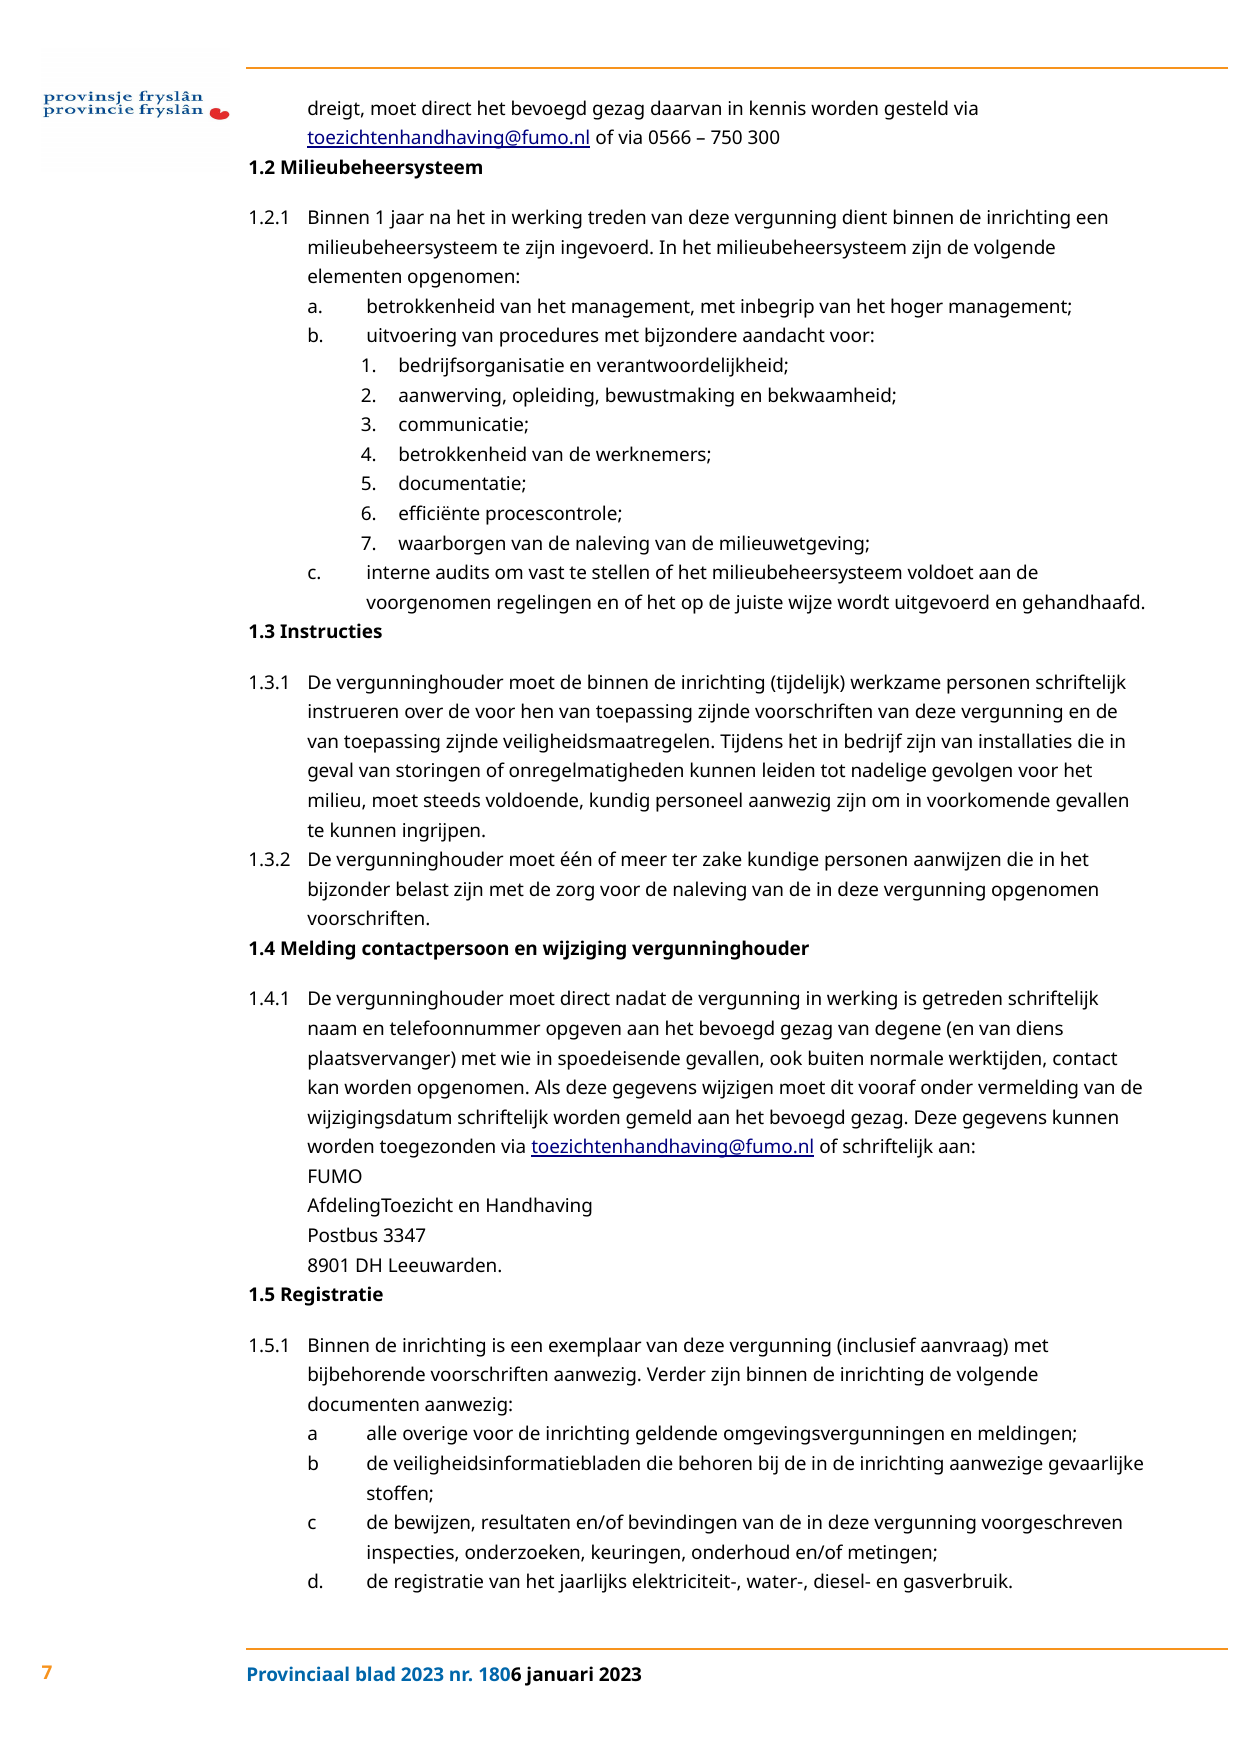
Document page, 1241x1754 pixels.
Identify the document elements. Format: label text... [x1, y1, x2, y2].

list documentatie; [361, 471, 1152, 496]
list dreigt, moet direct het bevoegd gezag daarvan in kennis worden gesteld via toezichtenhandhaving@fumo.nl of via 0566 – 750 300 [248, 95, 1152, 150]
list AfdelingToezicht en Handhaving [248, 1193, 1152, 1218]
list aanwerving, opleiding, bewustmaking en bekwaamheid; [361, 382, 1152, 408]
list betrokkenheid van de werknemers; [361, 441, 1152, 467]
list efficiënte procescontrole; [361, 500, 1152, 526]
picture [41, 47, 231, 172]
list de registratie van het jaarlijks elektriciteit-, water-, diesel- en gasverbruik. [307, 1568, 1152, 1594]
list Binnen 1 jaar na het in werking treden van deze vergunning dient binnen de inrichting een milieubeheersysteem te zijn ingevoerd. In het milieubeheersysteem zijn de volgende elementen opgenomen: [248, 204, 1152, 289]
list FUMO [248, 1163, 1152, 1189]
text 1.2 Milieubeheersysteem [248, 154, 1152, 180]
list interne audits om vast te stellen of het milieubeheersysteem voldoet aan de voorgenomen regelingen en of het op de juiste wijze wordt uitgevoerd en gehandhaafd. [307, 559, 1152, 615]
text 1.3 Instructies [248, 618, 1152, 644]
list De vergunninghouder moet de binnen de inrichting (tijdelijk) werkzame personen schriftelijk instrueren over de voor hen van toepassing zijnde voorschriften van deze vergunning en de van toepassing zijnde veiligheidsmaatregelen. Tijdens het in bedrijf zijn van installaties die in geval van storingen of onregelmatigheden kunnen leiden tot nadelige gevolgen voor het milieu, moet steeds voldoende, kundig personeel aanwezig zijn om in voorkomende gevallen te kunnen ingrijpen. [248, 669, 1152, 843]
list betrokkenheid van het management, met inbegrip van het hoger management; [307, 293, 1152, 319]
list communicatie; [361, 411, 1152, 437]
list Postbus 3347 [248, 1222, 1152, 1248]
list waarborgen van de naleving van de milieuwetgeving; [361, 530, 1152, 556]
list Binnen de inrichting is een exemplaar van deze vergunning (inclusief aanvraag) met bijbehorende voorschriften aanwezig. Verder zijn binnen de inrichting de volgende documenten aanwezig: [248, 1332, 1152, 1417]
list 8901 DH Leeuwarden. [248, 1252, 1152, 1278]
text 1.4 Melding contactpersoon en wijziging vergunninghouder [248, 935, 1152, 961]
list bedrijfsorganisatie en verantwoordelijkheid; [361, 352, 1152, 378]
text 1.5 Registratie [248, 1281, 1152, 1307]
list uitvoering van procedures met bijzondere aandacht voor: [307, 323, 1152, 348]
list De vergunninghouder moet één of meer ter zake kundige personen aanwijzen die in het bijzonder belast zijn met de zorg voor de naleving van de in deze vergunning opgenomen voorschriften. [248, 846, 1152, 931]
list de veiligheidsinformatiebladen die behoren bij de in de inrichting aanwezige gevaarlijke stoffen; [307, 1450, 1152, 1506]
list alle overige voor de inrichting geldende omgevingsvergunningen en meldingen; [307, 1421, 1152, 1446]
list De vergunninghouder moet direct nadat de vergunning in werking is getreden schriftelijk naam en telefoonnummer opgeven aan het bevoegd gezag van degene (en van diens plaatsvervanger) met wie in spoedeisende gevallen, ook buiten normale werktijden, contact kan worden opgenomen. Als deze gegevens wijzigen moet dit vooraf onder vermelding van de wijzigingsdatum schriftelijk worden gemeld aan het bevoegd gezag. Deze gegevens kunnen worden toegezonden via toezichtenhandhaving@fumo.nl of schriftelijk aan: [248, 986, 1152, 1159]
list de bewijzen, resultaten en/of bevindingen van de in deze vergunning voorgeschreven inspecties, onderzoeken, keuringen, onderhoud en/of metingen; [307, 1509, 1152, 1565]
